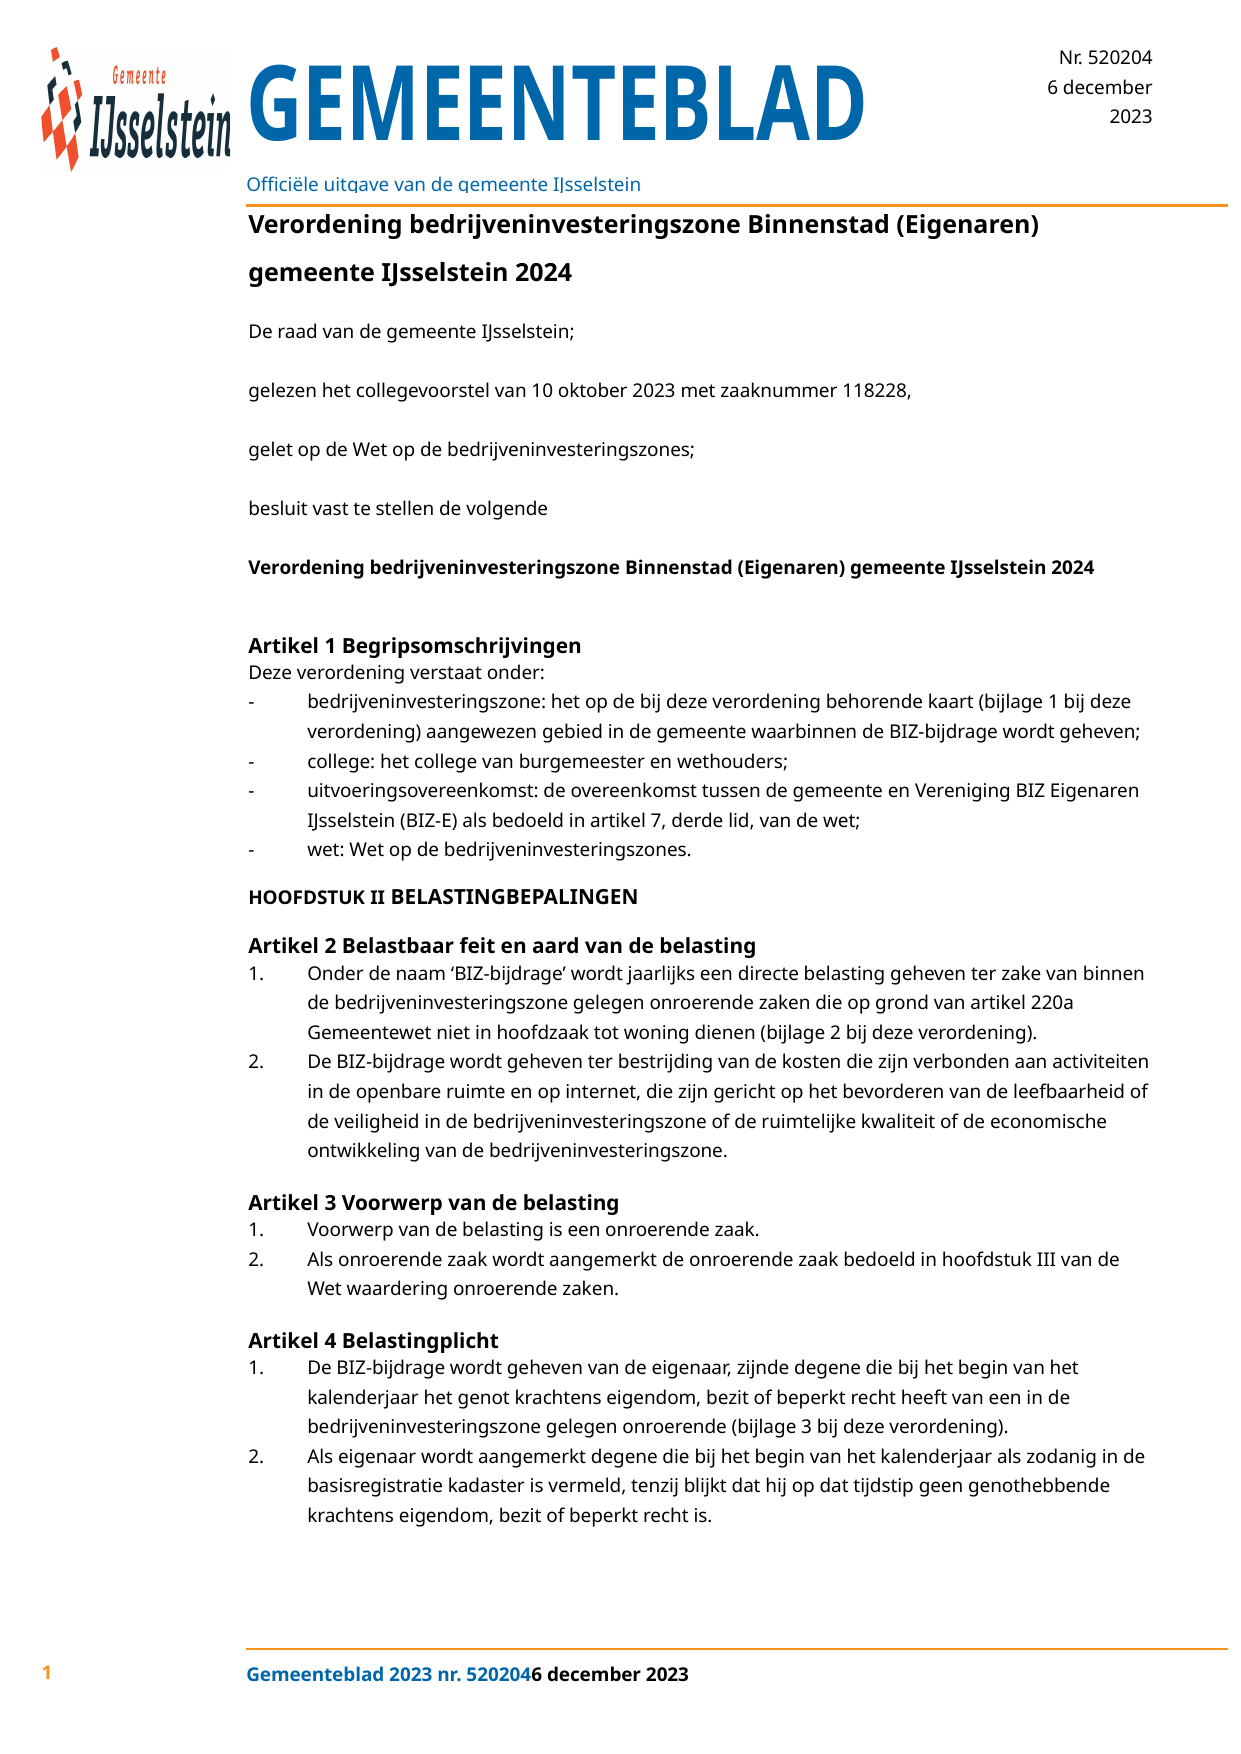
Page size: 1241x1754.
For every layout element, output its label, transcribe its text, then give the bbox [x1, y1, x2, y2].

list bedrijveninvesteringszone: het op de bij deze verordening behorende kaart (bijlage 1 bij deze verordening) aangewezen gebied in de gemeente waarbinnen de BIZ-bijdrage wordt geheven; [248, 689, 1152, 744]
text HOOFDSTUK II BELASTINGBEPALINGEN [248, 882, 1152, 911]
list uitvoeringsovereenkomst: de overeenkomst tussen de gemeente en Vereniging BIZ Eigenaren IJsselstein (BIZ-E) als bedoeld in artikel 7, derde lid, van de wet; [248, 777, 1152, 833]
text De raad van de gemeente IJsselstein; [248, 318, 1152, 344]
text Artikel 3 Voorwerp van de belasting [248, 1188, 1152, 1216]
text Deze verordening verstaat onder: [248, 659, 1152, 685]
list Als onroerende zaak wordt aangemerkt de onroerende zaak bedoeld in hoofdstuk III van de Wet waardering onroerende zaken. [248, 1246, 1152, 1301]
list De BIZ-bijdrage wordt geheven van de eigenaar, zijnde degene die bij het begin van het kalenderjaar het genot krachtens eigendom, bezit of beperkt recht heeft van een in de bedrijveninvesteringszone gelegen onroerende (bijlage 3 bij deze verordening). [248, 1354, 1152, 1439]
list Onder de naam ‘BIZ-bijdrage’ wordt jaarlijks een directe belasting geheven ter zake van binnen de bedrijveninvesteringszone gelegen onroerende zaken die op grond van artikel 220a Gemeentewet niet in hoofdzaak tot woning dienen (bijlage 2 bij deze verordening). [248, 960, 1152, 1045]
text Verordening bedrijveninvesteringszone Binnenstad (Eigenaren) gemeente IJsselstein 2024 [248, 554, 1152, 580]
list wet: Wet op de bedrijveninvesteringszones. [248, 837, 1152, 862]
picture [41, 47, 231, 172]
text Artikel 4 Belastingplicht [248, 1326, 1152, 1354]
list Voorwerp van de belasting is een onroerende zaak. [248, 1216, 1152, 1242]
text Artikel 1 Begripsomschrijvingen [248, 631, 1152, 659]
text Verordening bedrijveninvesteringszone Binnenstad (Eigenaren) gemeente IJsselstein 2024 [248, 207, 1152, 288]
text Artikel 2 Belastbaar feit en aard van de belasting [248, 932, 1152, 960]
text besluit vast te stellen de volgende [248, 495, 1152, 521]
list Als eigenaar wordt aangemerkt degene die bij het begin van het kalenderjaar als zodanig in de basisregistratie kadaster is vermeld, tenzij blijkt dat hij op dat tijdstip geen genothebbende krachtens eigendom, bezit of beperkt recht is. [248, 1443, 1152, 1528]
text gelezen het collegevoorstel van 10 oktober 2023 met zaaknummer 118228, [248, 377, 1152, 403]
list De BIZ-bijdrage wordt geheven ter bestrijding van de kosten die zijn verbonden aan activiteiten in de openbare ruimte en op internet, die zijn gericht op het bevorderen van de leefbaarheid of de veiligheid in de bedrijveninvesteringszone of de ruimtelijke kwaliteit of de economische ontwikkeling van de bedrijveninvesteringszone. [248, 1049, 1152, 1163]
list college: het college van burgemeester en wethouders; [248, 748, 1152, 774]
text gelet op de Wet op de bedrijveninvesteringszones; [248, 436, 1152, 462]
